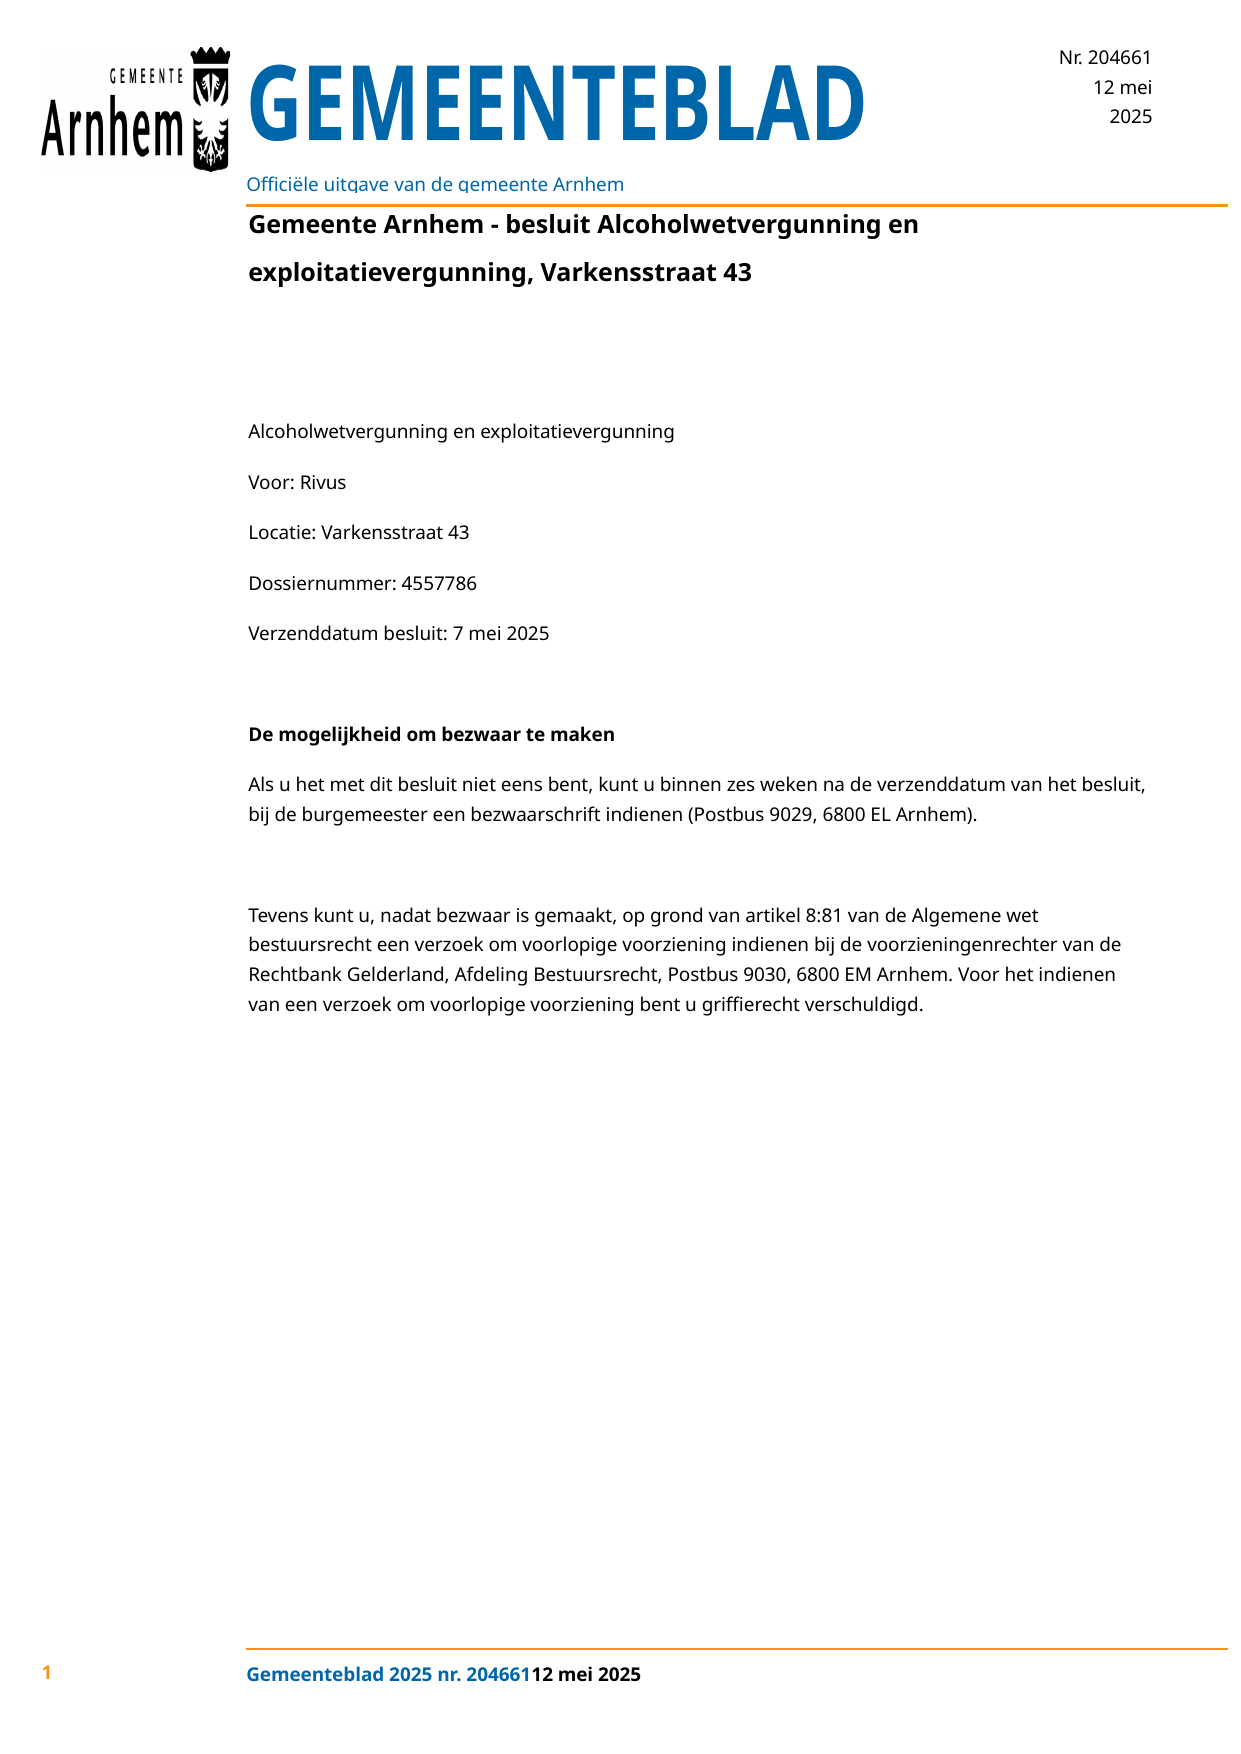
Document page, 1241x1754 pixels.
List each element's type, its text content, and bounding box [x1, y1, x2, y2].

text Tevens kunt u, nadat bezwaar is gemaakt, op grond van artikel 8:81 van de Algemene wet bestuursrecht een verzoek om voorlopige voorziening indienen bij de voorzieningenrechter van de Rechtbank Gelderland, Afdeling Bestuursrecht, Postbus 9030, 6800 EM Arnhem. Voor het indienen van een verzoek om voorlopige voorziening bent u griffierecht verschuldigd. [248, 902, 1152, 1017]
text Als u het met dit besluit niet eens bent, kunt u binnen zes weken na de verzenddatum van het besluit, bij de burgemeester een bezwaarschrift indienen (Postbus 9029, 6800 EL Arnhem). [248, 772, 1152, 827]
picture [41, 47, 231, 172]
text Voor: Rivus [248, 469, 1152, 495]
text Alcoholwetvergunning en exploitatievergunning [248, 419, 1152, 444]
text Verzenddatum besluit: 7 mei 2025 [248, 620, 1152, 646]
text De mogelijkheid om bezwaar te maken [248, 721, 1152, 747]
text Locatie: Varkensstraat 43 [248, 519, 1152, 545]
text Gemeente Arnhem - besluit Alcoholwetvergunning en exploitatievergunning, Varkensstraat 43 [248, 207, 1152, 288]
text Dossiernummer: 4557786 [248, 570, 1152, 596]
